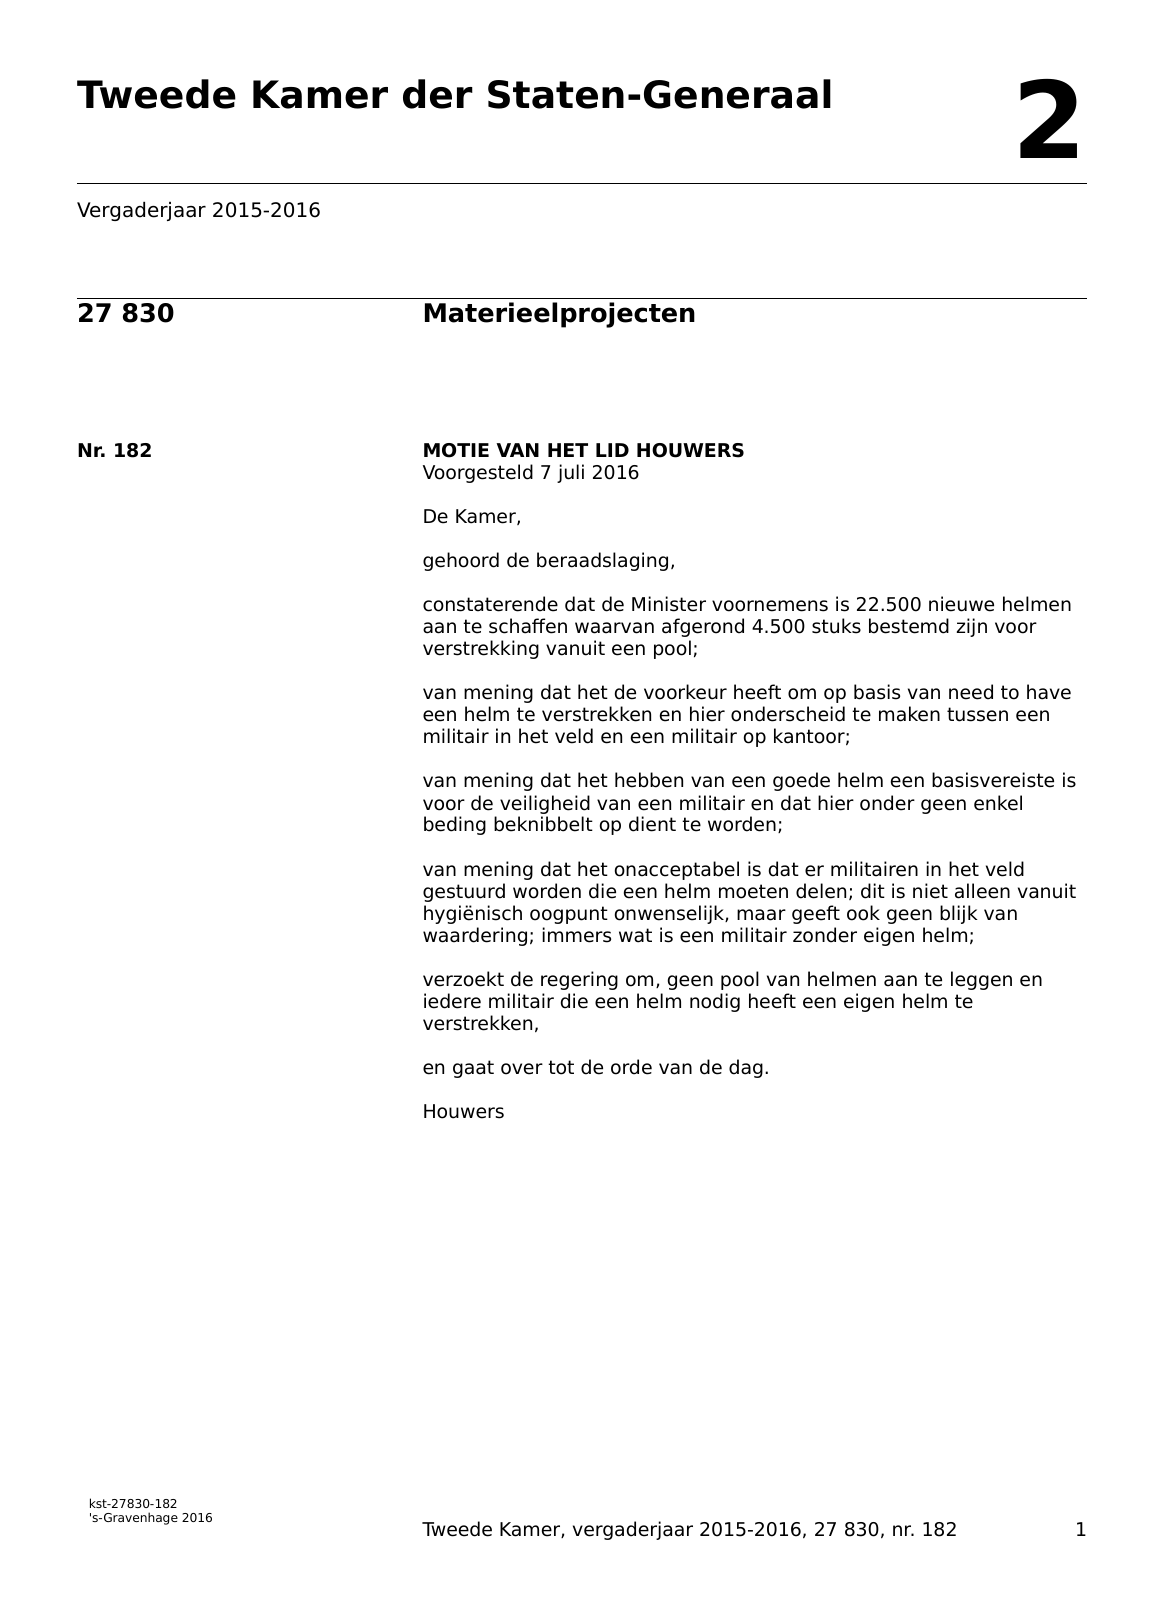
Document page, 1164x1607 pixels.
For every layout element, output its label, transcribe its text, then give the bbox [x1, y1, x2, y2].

text verzoekt de regering om, geen pool van helmen aan te leggen en iedere militair die een helm nodig heeft een eigen helm te verstrekken, [422, 969, 1087, 1034]
text gehoord de beraadslaging, [422, 550, 1087, 572]
table_header Tweede Kamer der Staten-Generaal [77, 59, 886, 183]
text van mening dat het hebben van een goede helm een basisvereiste is voor de veiligheid van een militair en dat hier onder geen enkel beding beknibbelt op dient te worden; [422, 770, 1087, 836]
subtitle 27 830 Materieelprojecten [77, 299, 1087, 329]
table_header 2 [886, 59, 1087, 183]
text De Kamer, [422, 506, 1087, 528]
text en gaat over tot de orde van de dag. [422, 1057, 1087, 1079]
text van mening dat het de voorkeur heeft om op basis van need to have een helm te verstrekken en hier onderscheid te maken tussen een militair in het veld en een militair op kantoor; [422, 682, 1087, 748]
table_cell Vergaderjaar 2015-2016 [77, 184, 1087, 298]
subtitle Nr. 182 MOTIE VAN HET LID HOUWERS [77, 440, 1087, 462]
text constaterende dat de Minister voornemens is 22.500 nieuwe helmen aan te schaffen waarvan afgerond 4.500 stuks bestemd zijn voor verstrekking vanuit een pool; [422, 594, 1087, 660]
text kst-27830-182 [88, 1497, 323, 1511]
text Voorgesteld 7 juli 2016 [422, 462, 1087, 484]
text 's-Gravenhage 2016 [88, 1511, 323, 1525]
text van mening dat het onacceptabel is dat er militairen in het veld gestuurd worden die een helm moeten delen; dit is niet alleen vanuit hygiënisch oogpunt onwenselijk, maar geeft ook geen blijk van waardering; immers wat is een militair zonder eigen helm; [422, 858, 1087, 946]
text Houwers [422, 1101, 1087, 1123]
